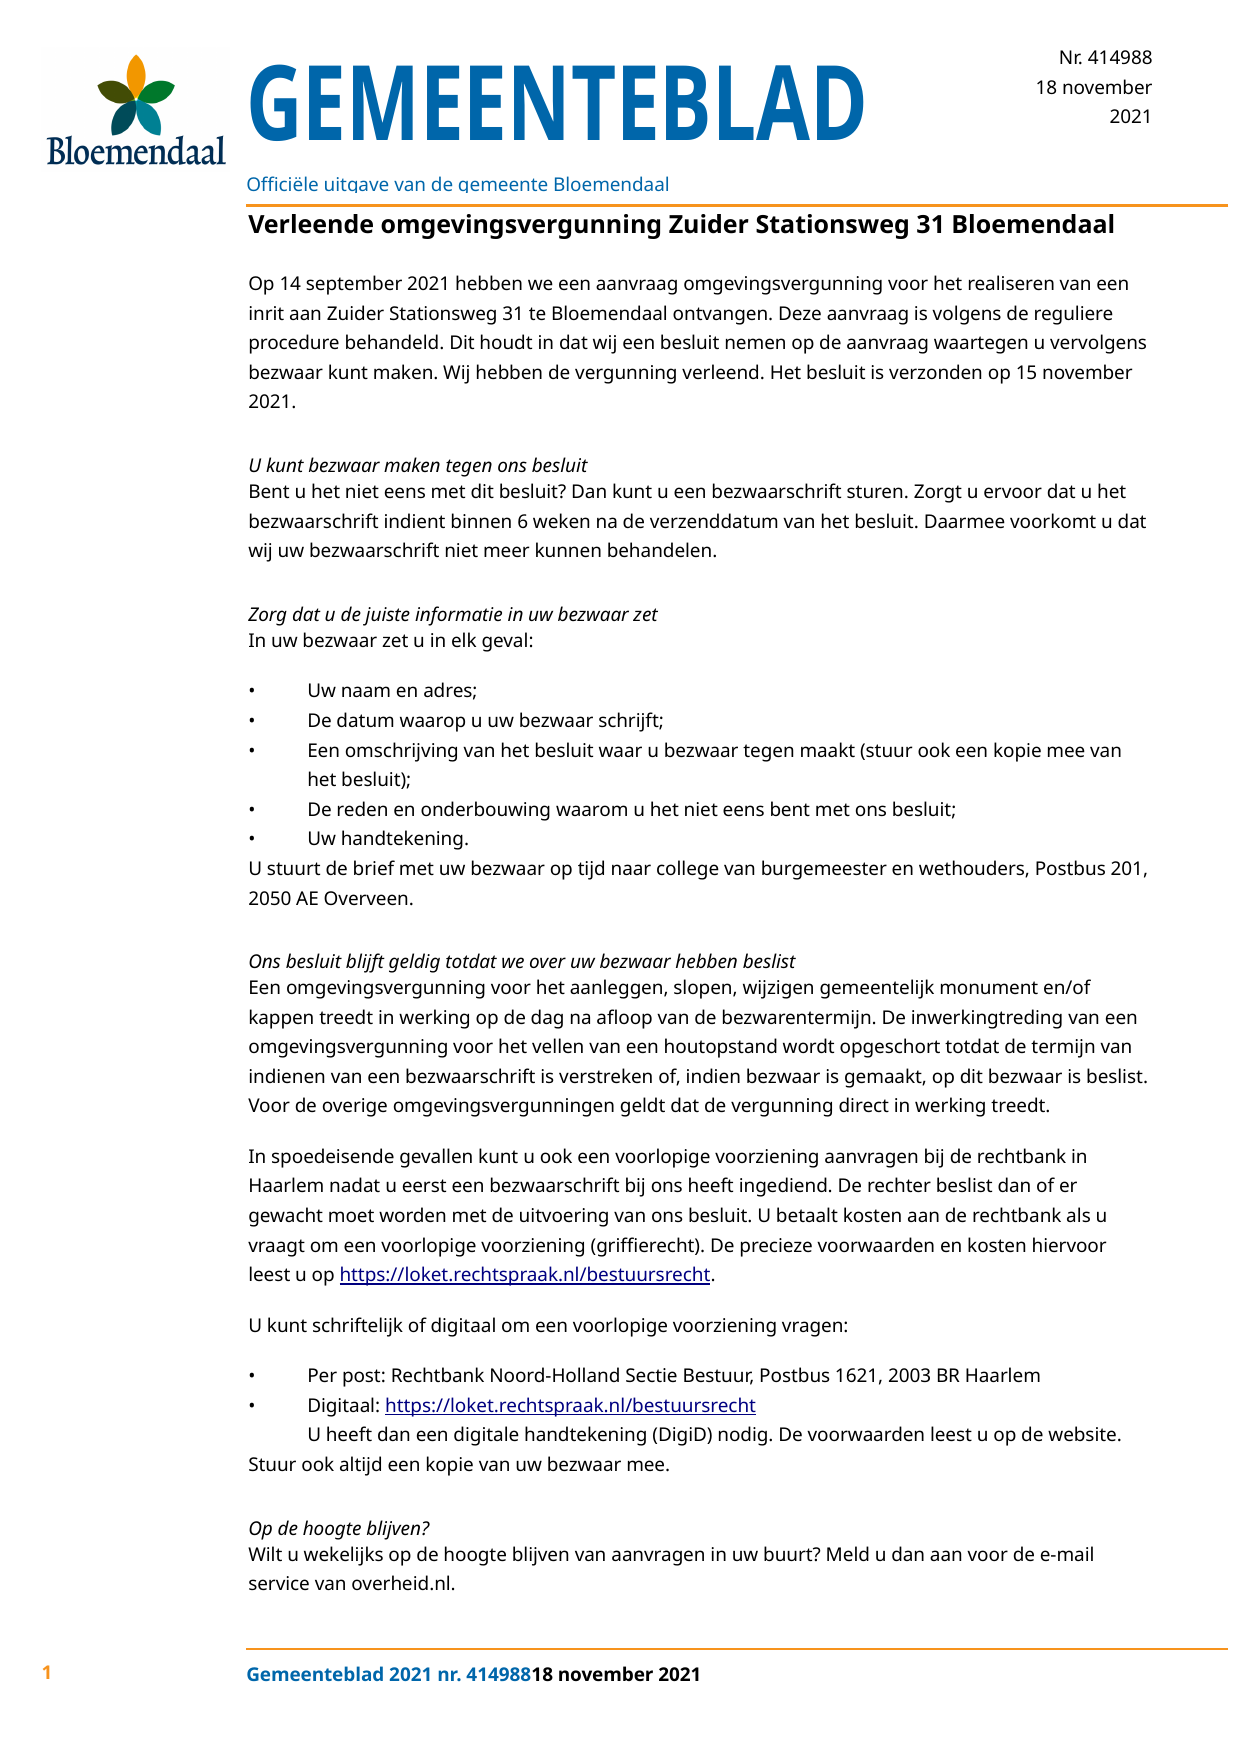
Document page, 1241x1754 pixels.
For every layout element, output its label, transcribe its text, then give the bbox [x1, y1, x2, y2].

list Een omschrijving van het besluit waar u bezwaar tegen maakt (stuur ook een kopie mee van het besluit); [248, 737, 1152, 792]
picture [41, 47, 231, 172]
text In spoedeisende gevallen kunt u ook een voorlopige voorziening aanvragen bij de rechtbank in Haarlem nadat u eerst een bezwaarschrift bij ons heeft ingediend. De rechter beslist dan of er gewacht moet worden met de uitvoering van ons besluit. U betaalt kosten aan de rechtbank als u vraagt om een voorlopige voorziening (griffierecht). De precieze voorwaarden en kosten hiervoor leest u op https://loket.rechtspraak.nl/bestuursrecht. [248, 1143, 1152, 1287]
text Verleende omgevingsvergunning Zuider Stationsweg 31 Bloemendaal [248, 207, 1152, 241]
text Ons besluit blijft geldig totdat we over uw bezwaar hebben beslist [248, 949, 1152, 974]
list Digitaal: https://loket.rechtspraak.nl/bestuursrecht [248, 1392, 1152, 1418]
text In uw bezwaar zet u in elk geval: [248, 627, 1152, 653]
list De datum waarop u uw bezwaar schrijft; [248, 707, 1152, 733]
list Uw handtekening. [248, 826, 1152, 851]
text Stuur ook altijd een kopie van uw bezwaar mee. [248, 1451, 1152, 1477]
list De reden en onderbouwing waarom u het niet eens bent met ons besluit; [248, 796, 1152, 822]
text U kunt bezwaar maken tegen ons besluit [248, 453, 1152, 478]
text Een omgevingsvergunning voor het aanleggen, slopen, wijzigen gemeentelijk monument en/of kappen treedt in werking op de dag na afloop van de bezwarentermijn. De inwerkingtreding van een omgevingsvergunning voor het vellen van een houtopstand wordt opgeschort totdat de termijn van indienen van een bezwaarschrift is verstreken of, indien bezwaar is gemaakt, op dit bezwaar is beslist. Voor de overige omgevingsvergunningen geldt dat de vergunning direct in werking treedt. [248, 974, 1152, 1118]
text Op 14 september 2021 hebben we een aanvraag omgevingsvergunning voor het realiseren van een inrit aan Zuider Stationsweg 31 te Bloemendaal ontvangen. Deze aanvraag is volgens de reguliere procedure behandeld. Dit houdt in dat wij een besluit nemen op de aanvraag waartegen u vervolgens bezwaar kunt maken. Wij hebben de vergunning verleend. Het besluit is verzonden op 15 november 2021. [248, 270, 1152, 414]
text Wilt u wekelijks op de hoogte blijven van aanvragen in uw buurt? Meld u dan aan voor de e-mail service van overheid.nl. [248, 1541, 1152, 1596]
list Per post: Rechtbank Noord-Holland Sectie Bestuur, Postbus 1621, 2003 BR Haarlem [248, 1362, 1152, 1388]
list Uw naam en adres; [248, 678, 1152, 703]
text Op de hoogte blijven? [248, 1515, 1152, 1541]
text U stuurt de brief met uw bezwaar op tijd naar college van burgemeester en wethouders, Postbus 201, 2050 AE Overveen. [248, 855, 1152, 910]
text U kunt schriftelijk of digitaal om een voorlopige voorziening vragen: [248, 1312, 1152, 1338]
text Bent u het niet eens met dit besluit? Dan kunt u een bezwaarschrift sturen. Zorgt u ervoor dat u het bezwaarschrift indient binnen 6 weken na de verzenddatum van het besluit. Daarmee voorkomt u dat wij uw bezwaarschrift niet meer kunnen behandelen. [248, 478, 1152, 563]
list U heeft dan een digitale handtekening (DigiD) nodig. De voorwaarden leest u op de website. [248, 1421, 1152, 1447]
text Zorg dat u de juiste informatie in uw bezwaar zet [248, 601, 1152, 627]
